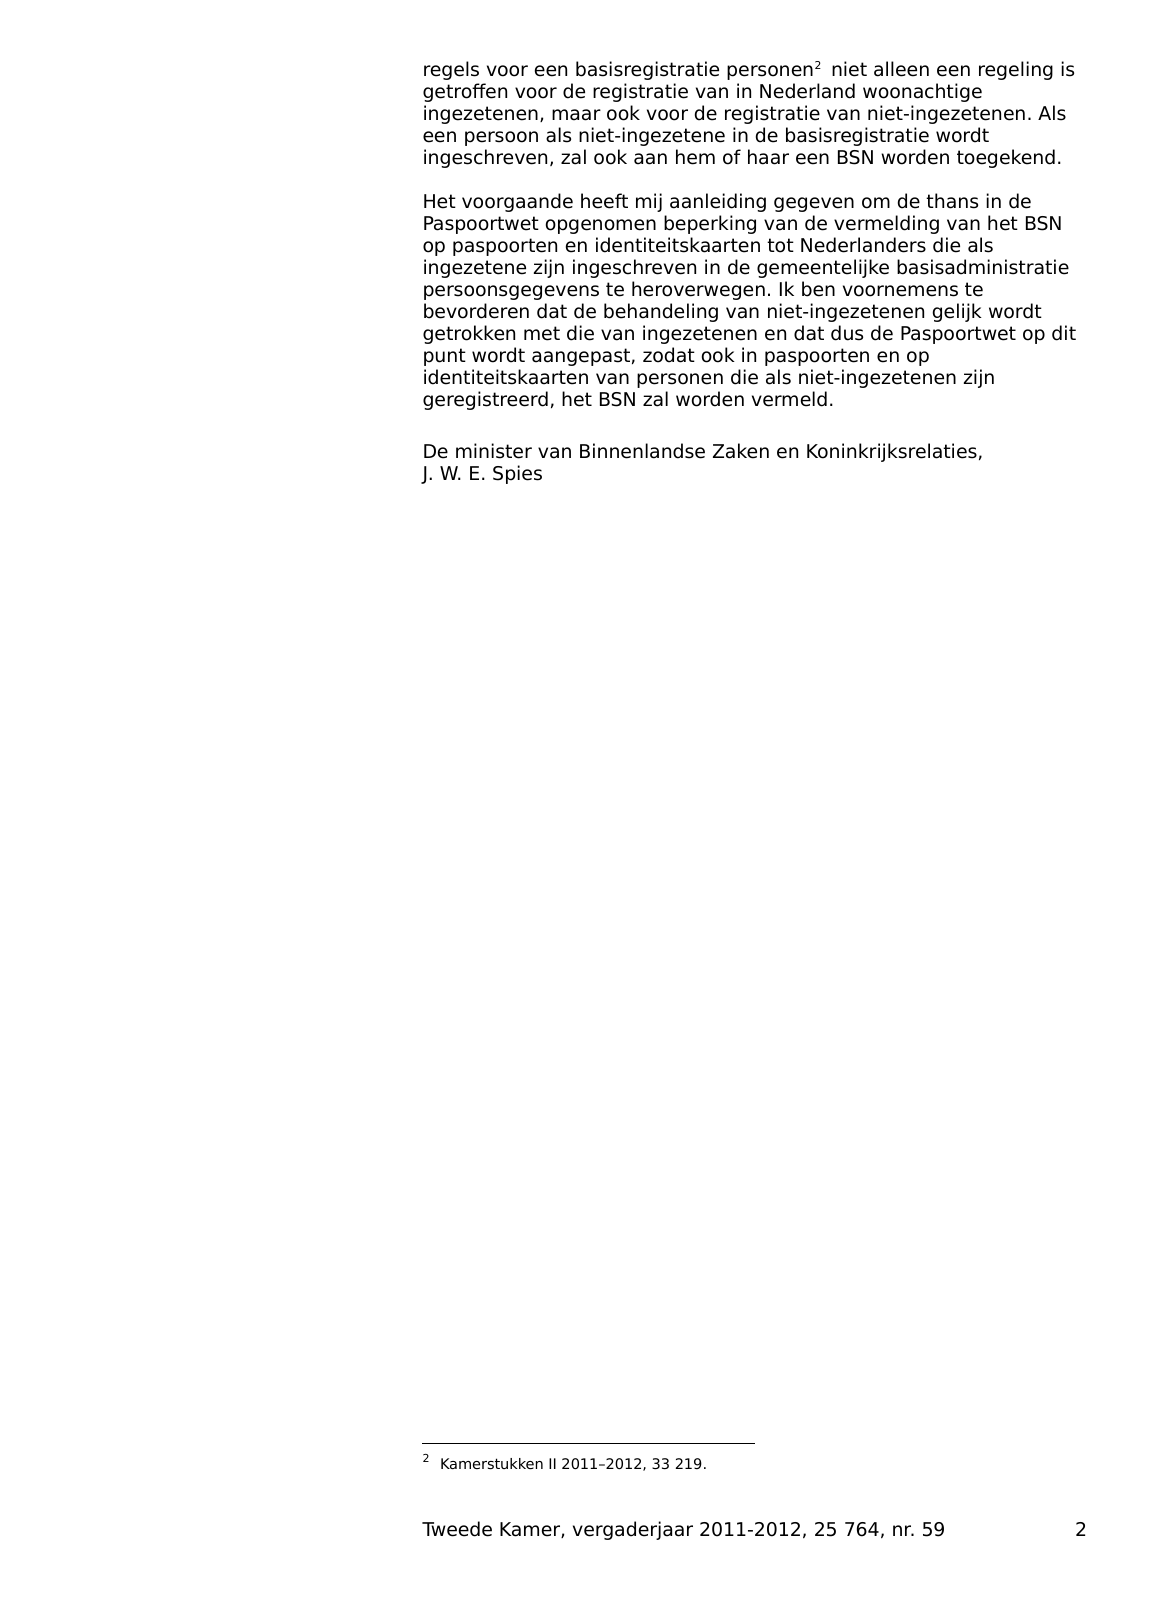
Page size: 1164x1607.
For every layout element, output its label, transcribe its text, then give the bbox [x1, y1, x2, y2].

text De minister van Binnenlandse Zaken en Koninkrijksrelaties, J. W. E. Spies [422, 441, 1087, 485]
text Het voorgaande heeft mij aanleiding gegeven om de thans in de Paspoortwet opgenomen beperking van de vermelding van het BSN op paspoorten en identiteitskaarten tot Nederlanders die als ingezetene zijn ingeschreven in de gemeentelijke basisadministratie persoonsgegevens te heroverwegen. Ik ben voornemens te bevorderen dat de behandeling van niet-ingezetenen gelijk wordt getrokken met die van ingezetenen en dat dus de Paspoortwet op dit punt wordt aangepast, zodat ook in paspoorten en op identiteitskaarten van personen die als niet-ingezetenen zijn geregistreerd, het BSN zal worden vermeld. [422, 191, 1087, 411]
text Kamerstukken II 2011–2012, 33 219. [422, 1452, 1087, 1474]
text regels voor een basisregistratie personen niet alleen een regeling is getroffen voor de registratie van in Nederland woonachtige ingezetenen, maar ook voor de registratie van niet-ingezetenen. Als een persoon als niet-ingezetene in de basisregistratie wordt ingeschreven, zal ook aan hem of haar een BSN worden toegekend. [422, 59, 1087, 169]
